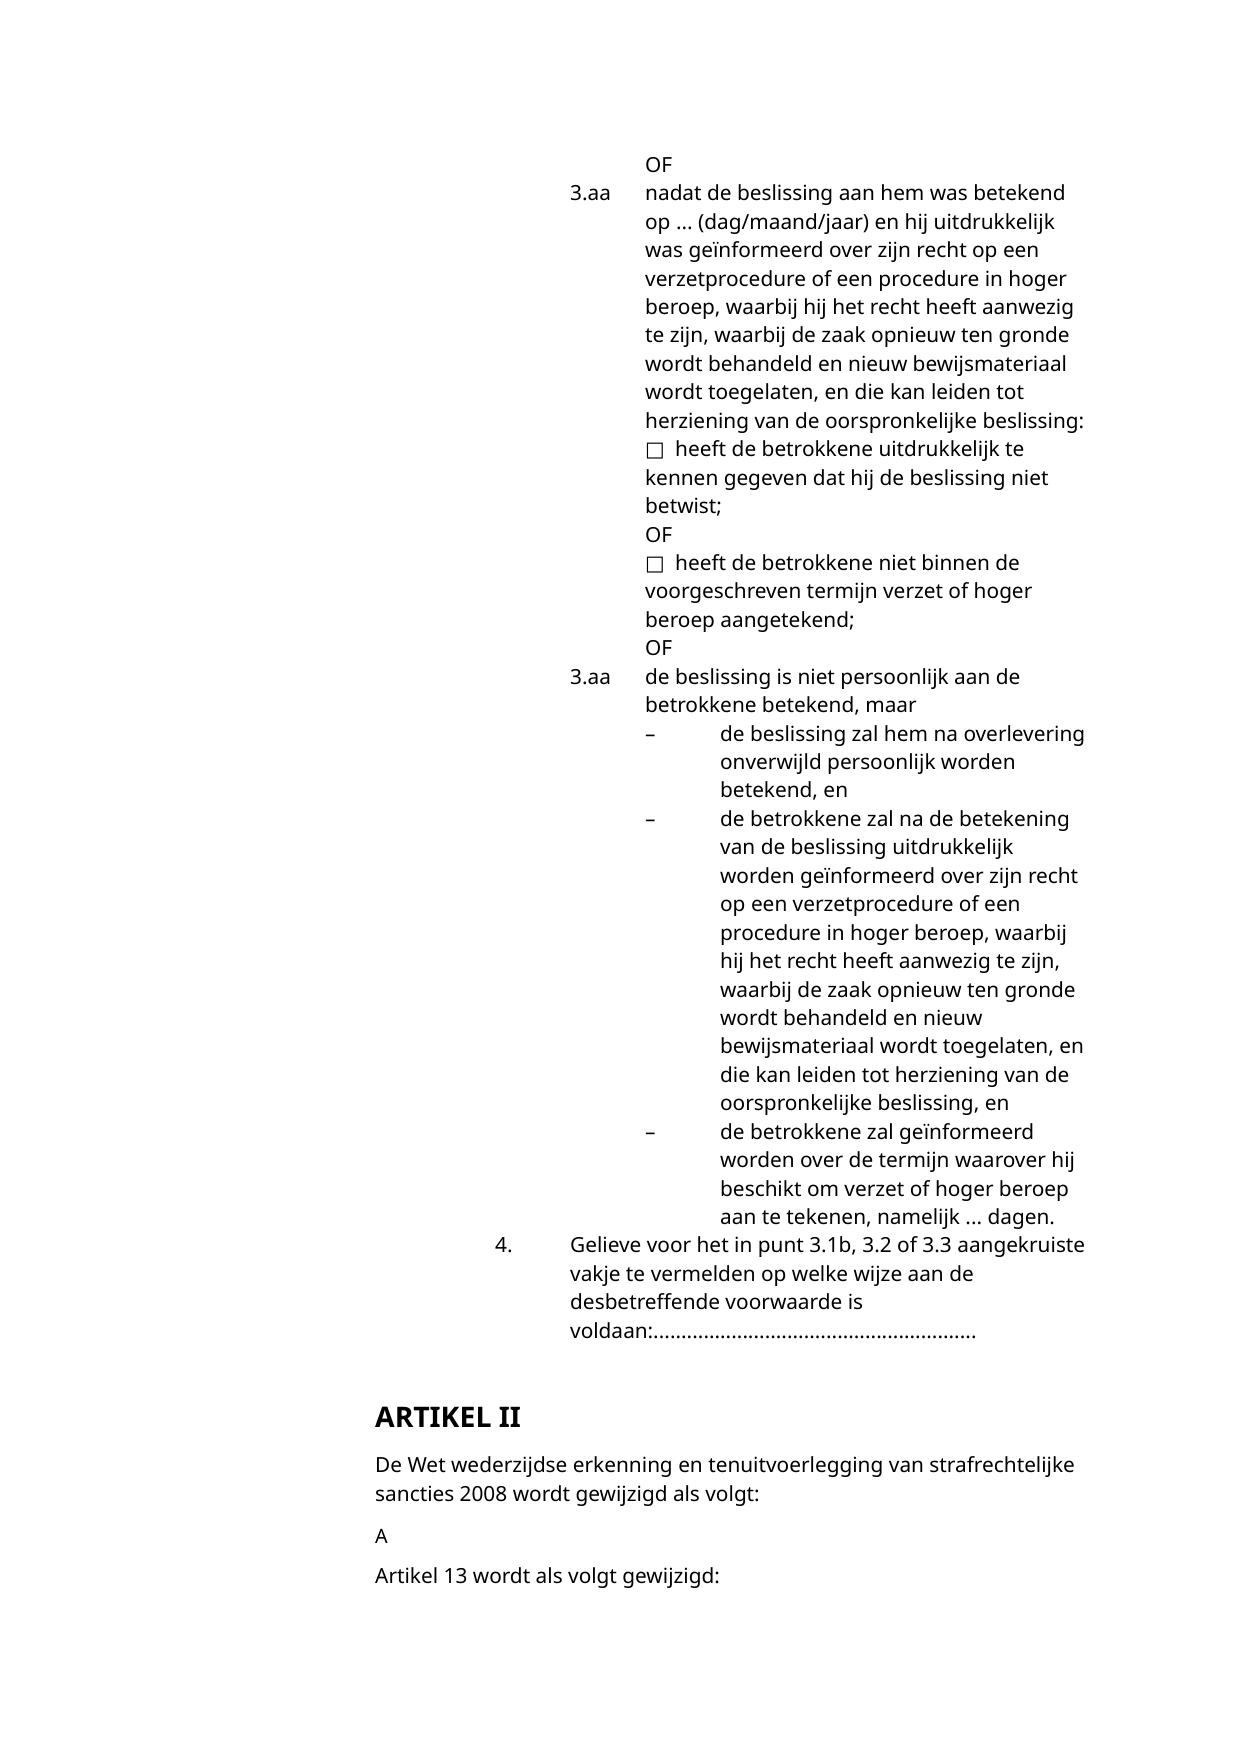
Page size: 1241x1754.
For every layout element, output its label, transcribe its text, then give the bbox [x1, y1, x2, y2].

list OF [570, 520, 1090, 548]
subtitle ARTIKEL II [375, 1397, 1090, 1436]
list □ heeft de betrokkene uitdrukkelijk te kennen gegeven dat hij de beslissing niet betwist; [570, 434, 1090, 520]
list OF [570, 150, 1090, 178]
list de betrokkene zal na de betekening van de beslissing uitdrukkelijk worden geïnformeerd over zijn recht op een verzetprocedure of een procedure in hoger beroep, waarbij hij het recht heeft aanwezig te zijn, waarbij de zaak opnieuw ten gronde wordt behandeld en nieuw bewijsmateriaal wordt toegelaten, en die kan leiden tot herziening van de oorspronkelijke beslissing, en [645, 804, 1090, 1117]
list de beslissing zal hem na overlevering onverwijld persoonlijk worden betekend, en [645, 719, 1090, 804]
list de betrokkene zal geïnformeerd worden over de termijn waarover hij beschikt om verzet of hoger beroep aan te tekenen, namelijk ... dagen. [645, 1117, 1090, 1231]
list Gelieve voor het in punt 3.1b, 3.2 of 3.3 aangekruiste vakje te vermelden op welke wijze aan de desbetreffende voorwaarde is voldaan:.......................................................... [495, 1231, 1090, 1344]
list □ heeft de betrokkene niet binnen de voorgeschreven termijn verzet of hoger beroep aangetekend; [570, 548, 1090, 633]
text Artikel 13 wordt als volgt gewijzigd: [375, 1561, 1090, 1589]
list OF [570, 633, 1090, 662]
list de beslissing is niet persoonlijk aan de betrokkene betekend, maar [570, 662, 1090, 719]
text De Wet wederzijdse erkenning en tenuitvoerlegging van strafrechtelijke sancties 2008 wordt gewijzigd als volgt: [375, 1451, 1090, 1507]
text A [375, 1522, 1090, 1549]
list nadat de beslissing aan hem was betekend op ... (dag/maand/jaar) en hij uitdrukkelijk was geïnformeerd over zijn recht op een verzetprocedure of een procedure in hoger beroep, waarbij hij het recht heeft aanwezig te zijn, waarbij de zaak opnieuw ten gronde wordt behandeld en nieuw bewijsmateriaal wordt toegelaten, en die kan leiden tot herziening van de oorspronkelijke beslissing: [570, 178, 1090, 434]
